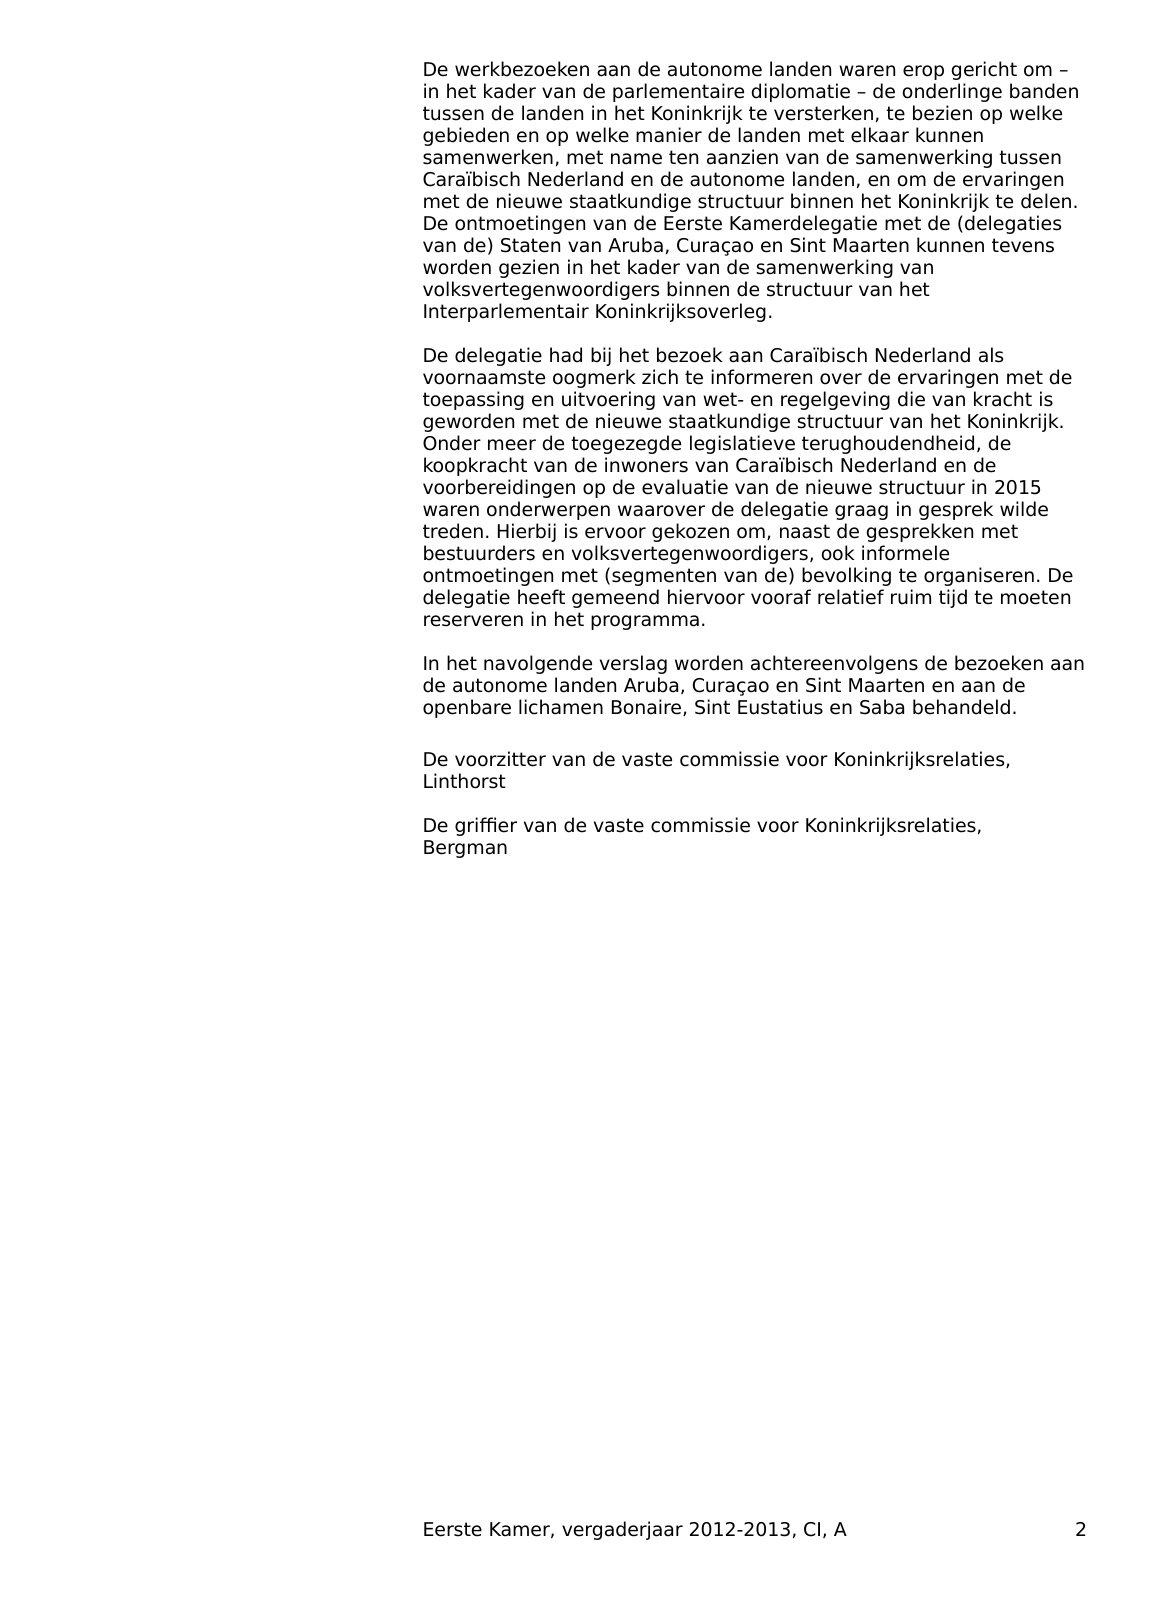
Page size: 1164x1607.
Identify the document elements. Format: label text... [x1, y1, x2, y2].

text De delegatie had bij het bezoek aan Caraïbisch Nederland als voornaamste oogmerk zich te informeren over de ervaringen met de toepassing en uitvoering van wet- en regelgeving die van kracht is geworden met de nieuwe staatkundige structuur van het Koninkrijk. Onder meer de toegezegde legislatieve terughoudendheid, de koopkracht van de inwoners van Caraïbisch Nederland en de voorbereidingen op de evaluatie van de nieuwe structuur in 2015 waren onderwerpen waarover de delegatie graag in gesprek wilde treden. Hierbij is ervoor gekozen om, naast de gesprekken met bestuurders en volksvertegenwoordigers, ook informele ontmoetingen met (segmenten van de) bevolking te organiseren. De delegatie heeft gemeend hiervoor vooraf relatief ruim tijd te moeten reserveren in het programma. [422, 345, 1087, 631]
text De voorzitter van de vaste commissie voor Koninkrijksrelaties, Linthorst [422, 749, 1087, 793]
text De werkbezoeken aan de autonome landen waren erop gericht om – in het kader van de parlementaire diplomatie – de onderlinge banden tussen de landen in het Koninkrijk te versterken, te bezien op welke gebieden en op welke manier de landen met elkaar kunnen samenwerken, met name ten aanzien van de samenwerking tussen Caraïbisch Nederland en de autonome landen, en om de ervaringen met de nieuwe staatkundige structuur binnen het Koninkrijk te delen. De ontmoetingen van de Eerste Kamerdelegatie met de (delegaties van de) Staten van Aruba, Curaçao en Sint Maarten kunnen tevens worden gezien in het kader van de samenwerking van volksvertegenwoordigers binnen de structuur van het Interparlementair Koninkrijksoverleg. [422, 59, 1087, 323]
text De griffier van de vaste commissie voor Koninkrijksrelaties, Bergman [422, 815, 1087, 859]
text In het navolgende verslag worden achtereenvolgens de bezoeken aan de autonome landen Aruba, Curaçao en Sint Maarten en aan de openbare lichamen Bonaire, Sint Eustatius en Saba behandeld. [422, 653, 1087, 719]
